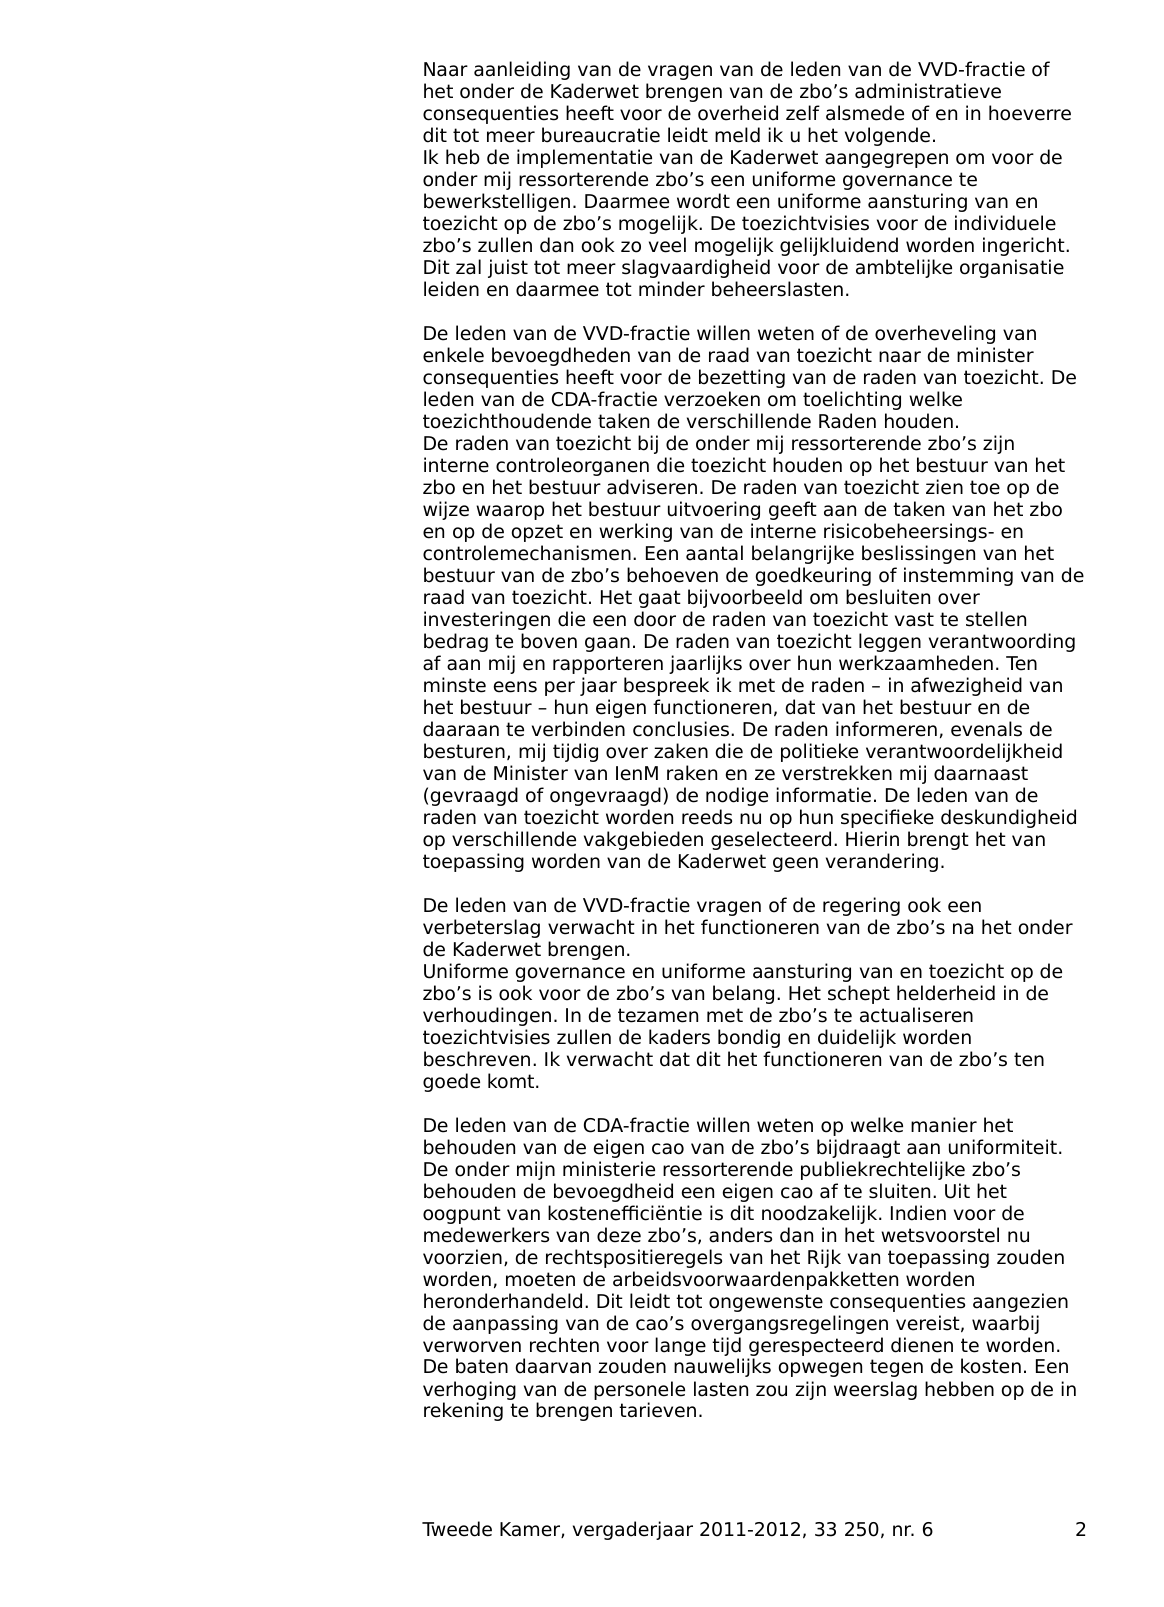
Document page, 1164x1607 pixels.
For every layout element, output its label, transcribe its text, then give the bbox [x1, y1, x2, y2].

text De leden van de VVD-fractie willen weten of de overheveling van enkele bevoegdheden van de raad van toezicht naar de minister consequenties heeft voor de bezetting van de raden van toezicht. De leden van de CDA-fractie verzoeken om toelichting welke toezichthoudende taken de verschillende Raden houden. [422, 323, 1087, 433]
text De leden van de VVD-fractie vragen of de regering ook een verbeterslag verwacht in het functioneren van de zbo’s na het onder de Kaderwet brengen. [422, 895, 1087, 961]
text De onder mijn ministerie ressorterende publiekrechtelijke zbo’s behouden de bevoegdheid een eigen cao af te sluiten. Uit het oogpunt van kostenefficiëntie is dit noodzakelijk. Indien voor de medewerkers van deze zbo’s, anders dan in het wetsvoorstel nu voorzien, de rechtspositieregels van het Rijk van toepassing zouden worden, moeten de arbeidsvoorwaardenpakketten worden heronderhandeld. Dit leidt tot ongewenste consequenties aangezien de aanpassing van de cao’s overgangsregelingen vereist, waarbij verworven rechten voor lange tijd gerespecteerd dienen te worden. De baten daarvan zouden nauwelijks opwegen tegen de kosten. Een verhoging van de personele lasten zou zijn weerslag hebben op de in rekening te brengen tarieven. [422, 1159, 1087, 1422]
text Ik heb de implementatie van de Kaderwet aangegrepen om voor de onder mij ressorterende zbo’s een uniforme governance te bewerkstelligen. Daarmee wordt een uniforme aansturing van en toezicht op de zbo’s mogelijk. De toezichtvisies voor de individuele zbo’s zullen dan ook zo veel mogelijk gelijkluidend worden ingericht. Dit zal juist tot meer slagvaardigheid voor de ambtelijke organisatie leiden en daarmee tot minder beheerslasten. [422, 147, 1087, 301]
text De leden van de CDA-fractie willen weten op welke manier het behouden van de eigen cao van de zbo’s bijdraagt aan uniformiteit. [422, 1115, 1087, 1159]
text De raden van toezicht bij de onder mij ressorterende zbo’s zijn interne controleorganen die toezicht houden op het bestuur van het zbo en het bestuur adviseren. De raden van toezicht zien toe op de wijze waarop het bestuur uitvoering geeft aan de taken van het zbo en op de opzet en werking van de interne risicobeheersings- en controlemechanismen. Een aantal belangrijke beslissingen van het bestuur van de zbo’s behoeven de goedkeuring of instemming van de raad van toezicht. Het gaat bijvoorbeeld om besluiten over investeringen die een door de raden van toezicht vast te stellen bedrag te boven gaan. De raden van toezicht leggen verantwoording af aan mij en rapporteren jaarlijks over hun werkzaamheden. Ten minste eens per jaar bespreek ik met de raden – in afwezigheid van het bestuur – hun eigen functioneren, dat van het bestuur en de daaraan te verbinden conclusies. De raden informeren, evenals de besturen, mij tijdig over zaken die de politieke verantwoordelijkheid van de Minister van IenM raken en ze verstrekken mij daarnaast (gevraagd of ongevraagd) de nodige informatie. De leden van de raden van toezicht worden reeds nu op hun specifieke deskundigheid op verschillende vakgebieden geselecteerd. Hierin brengt het van toepassing worden van de Kaderwet geen verandering. [422, 433, 1087, 872]
text Naar aanleiding van de vragen van de leden van de VVD-fractie of het onder de Kaderwet brengen van de zbo’s administratieve consequenties heeft voor de overheid zelf alsmede of en in hoeverre dit tot meer bureaucratie leidt meld ik u het volgende. [422, 59, 1087, 147]
text Uniforme governance en uniforme aansturing van en toezicht op de zbo’s is ook voor de zbo’s van belang. Het schept helderheid in de verhoudingen. In de tezamen met de zbo’s te actualiseren toezichtvisies zullen de kaders bondig en duidelijk worden beschreven. Ik verwacht dat dit het functioneren van de zbo’s ten goede komt. [422, 961, 1087, 1092]
